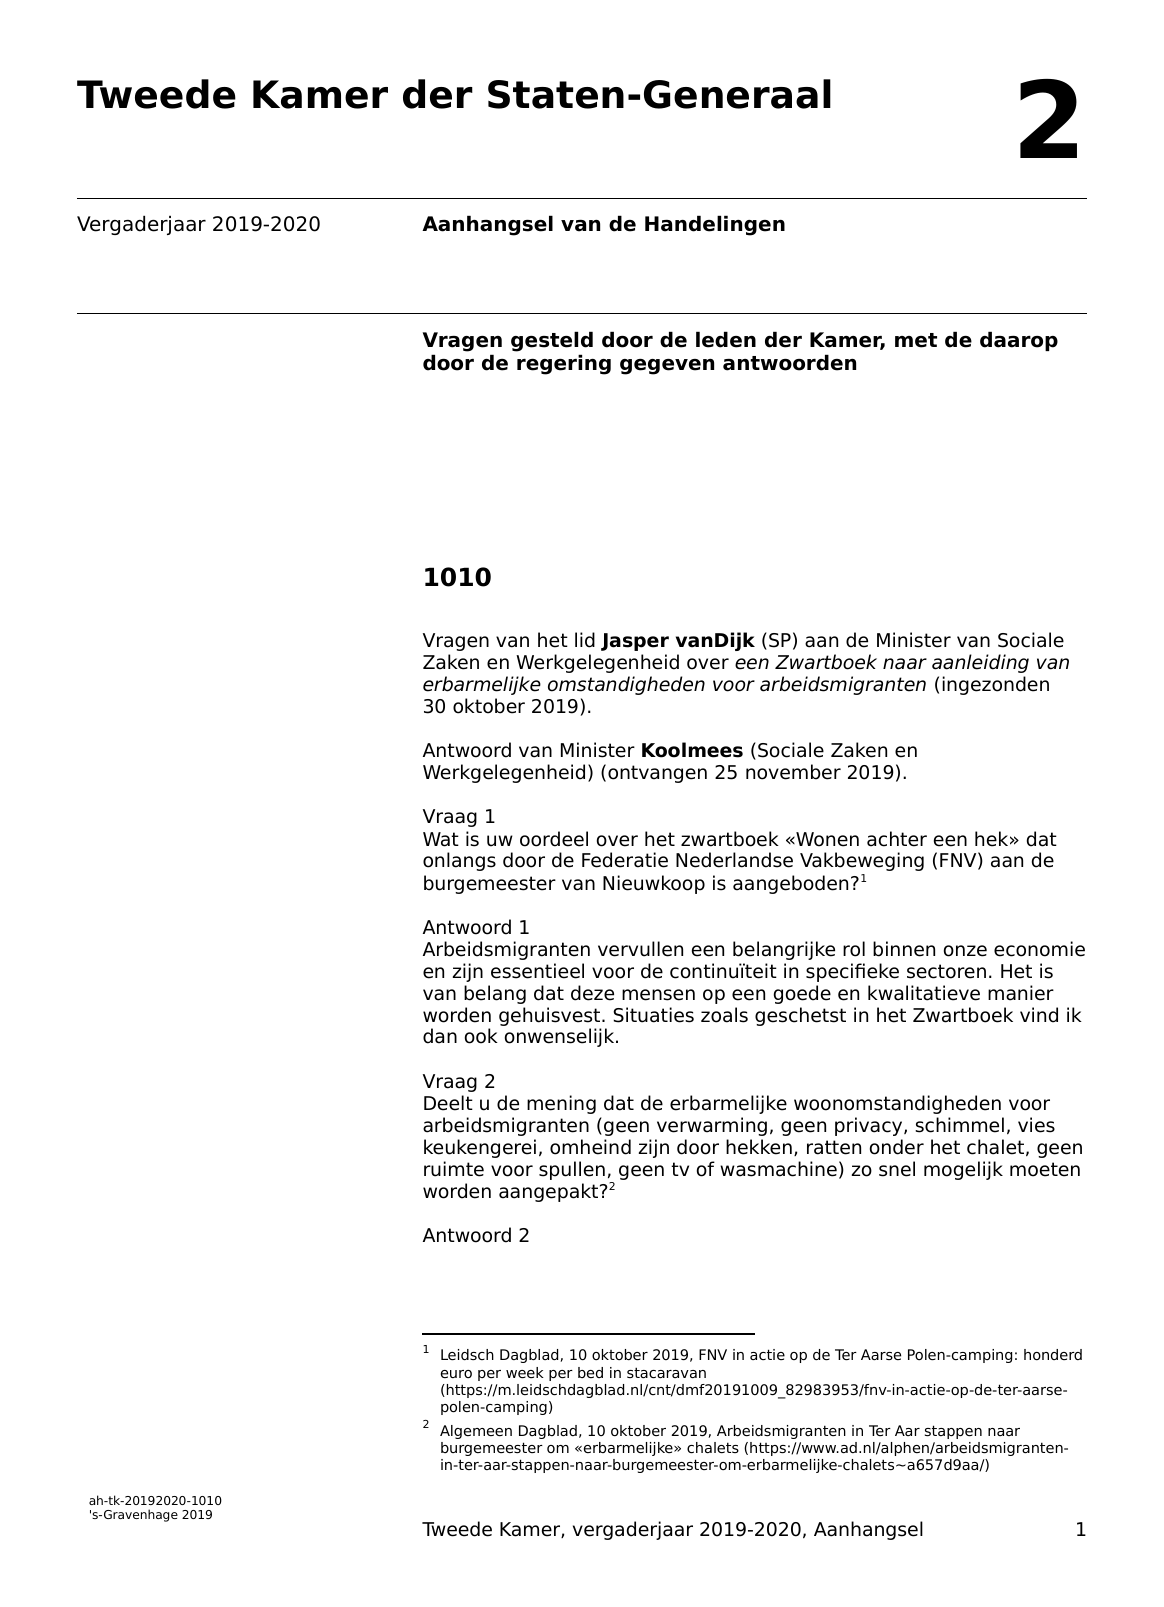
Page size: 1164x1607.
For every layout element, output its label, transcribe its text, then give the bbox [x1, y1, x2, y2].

text Vraag 2 [422, 1071, 1087, 1093]
text Wat is uw oordeel over het zwartboek «Wonen achter een hek» dat onlangs door de Federatie Nederlandse Vakbeweging (FNV) aan de burgemeester van Nieuwkoop is aangeboden? [422, 828, 1087, 894]
text 1010 [422, 563, 1087, 592]
text Antwoord 2 [422, 1225, 1087, 1247]
text Antwoord 1 [422, 917, 1087, 938]
table_header 2 [886, 59, 1087, 198]
table_cell Vragen gesteld door de leden der Kamer, met de daarop door de regering gegeven antwoorden [422, 314, 1087, 375]
text Vragen van het lid Jasper vanDijk (SP) aan de Minister van Sociale Zaken en Werkgelegenheid over een Zwartboek naar aanleiding van erbarmelijke omstandigheden voor arbeidsmigranten (ingezonden 30 oktober 2019). [422, 630, 1087, 718]
table_cell [77, 314, 422, 375]
text Antwoord van Minister Koolmees (Sociale Zaken en Werkgelegenheid) (ontvangen 25 november 2019). [422, 740, 1087, 784]
text Vraag 1 [422, 806, 1087, 828]
table_cell Aanhangsel van de Handelingen [422, 199, 1087, 313]
text Arbeidsmigranten vervullen een belangrijke rol binnen onze economie en zijn essentieel voor de continuïteit in specifieke sectoren. Het is van belang dat deze mensen op een goede en kwalitatieve manier worden gehuisvest. Situaties zoals geschetst in het Zwartboek vind ik dan ook onwenselijk. [422, 938, 1087, 1048]
text Algemeen Dagblad, 10 oktober 2019, Arbeidsmigranten in Ter Aar stappen naar burgemeester om «erbarmelijke» chalets (https://www.ad.nl/alphen/arbeidsmigranten-in-ter-aar-stappen-naar-burgemeester-om-erbarmelijke-chalets~a657d9aa/) [422, 1418, 1087, 1474]
text ah-tk-20192020-1010 [88, 1494, 323, 1508]
text Leidsch Dagblad, 10 oktober 2019, FNV in actie op de Ter Aarse Polen-camping: honderd euro per week per bed in stacaravan (https://m.leidschdagblad.nl/cnt/dmf20191009_82983953/fnv-in-actie-op-de-ter-aarse-polen-camping) [422, 1343, 1087, 1416]
table_header Tweede Kamer der Staten-Generaal [77, 59, 886, 198]
table_cell Vergaderjaar 2019-2020 [77, 199, 422, 313]
text Deelt u de mening dat de erbarmelijke woonomstandigheden voor arbeidsmigranten (geen verwarming, geen privacy, schimmel, vies keukengerei, omheind zijn door hekken, ratten onder het chalet, geen ruimte voor spullen, geen tv of wasmachine) zo snel mogelijk moeten worden aangepakt? [422, 1093, 1087, 1202]
text 's-Gravenhage 2019 [88, 1508, 323, 1522]
